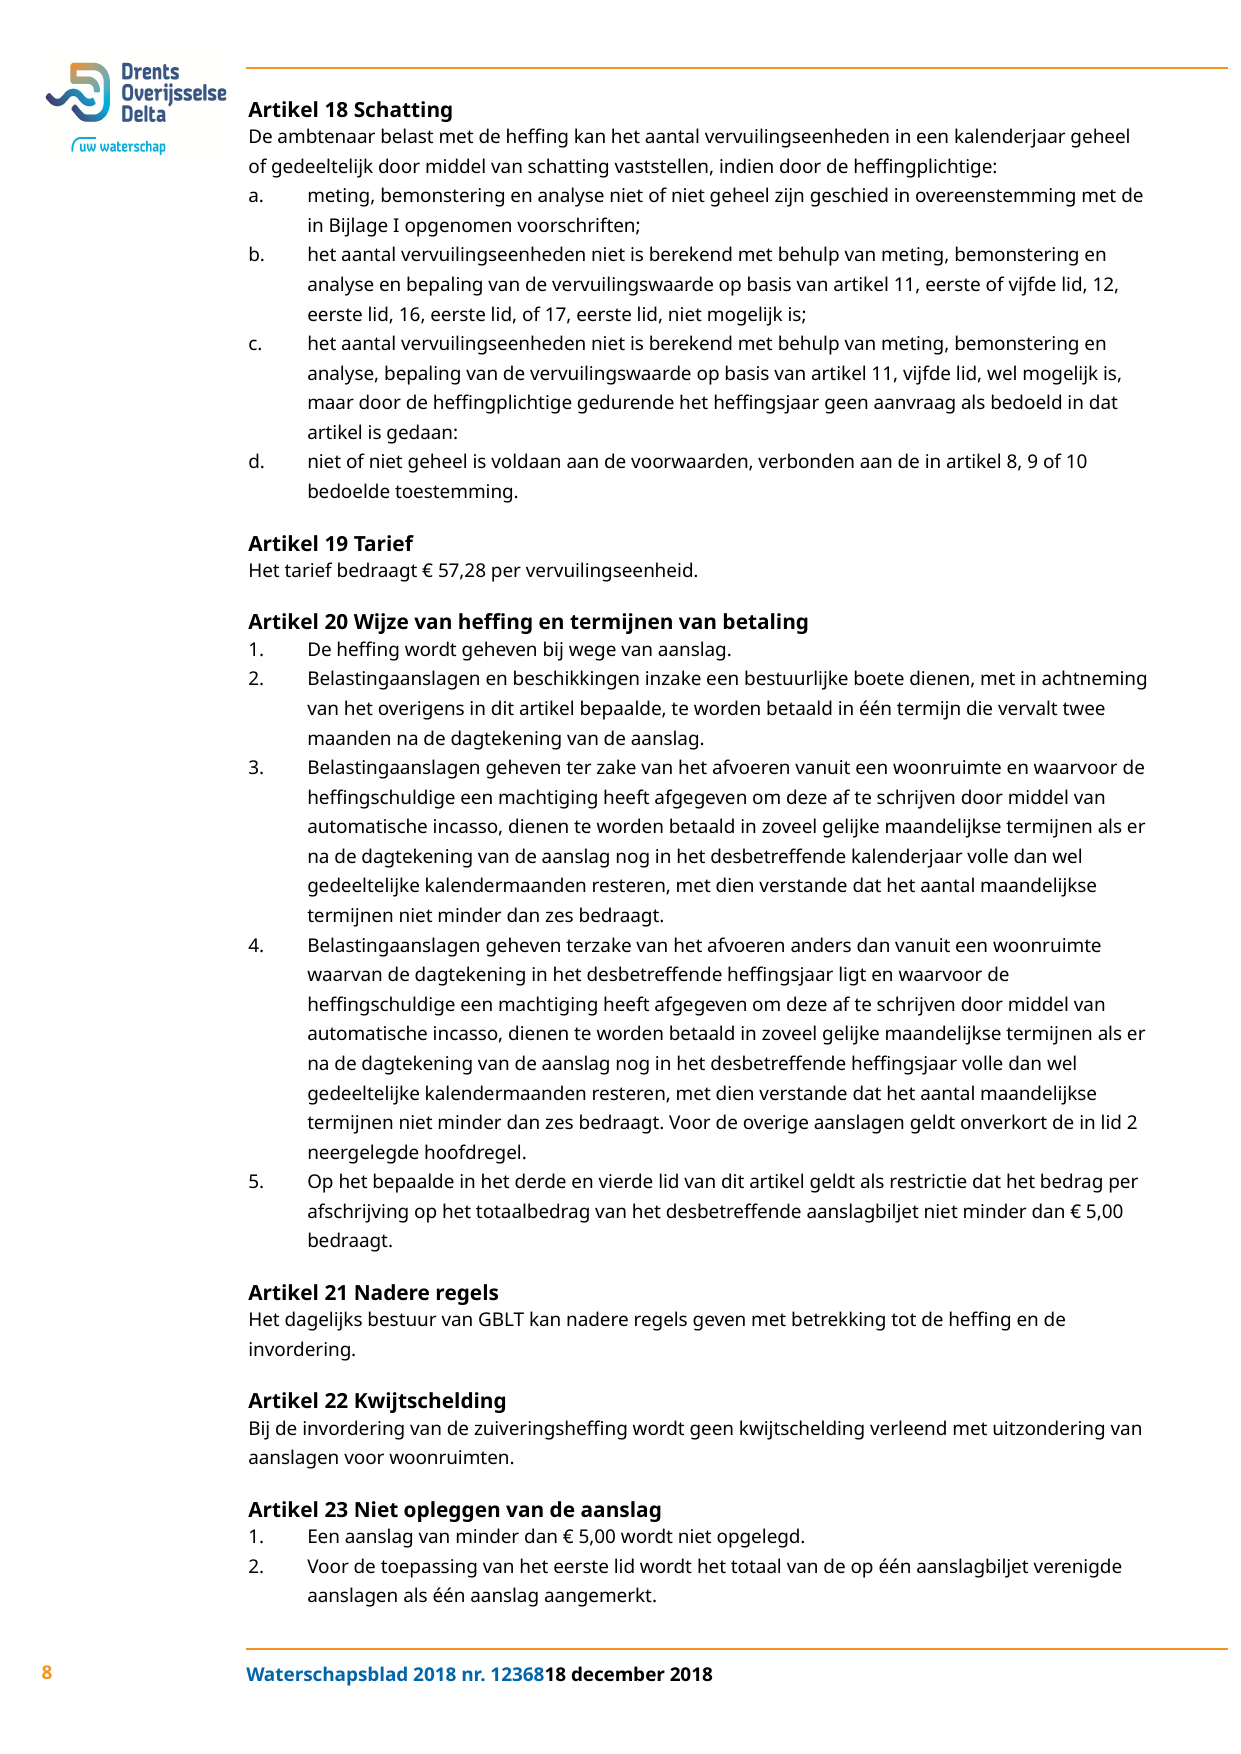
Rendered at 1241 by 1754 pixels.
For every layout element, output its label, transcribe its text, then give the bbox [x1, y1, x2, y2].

text Artikel 20 Wijze van heffing en termijnen van betaling [248, 607, 1152, 636]
list Belastingaanslagen geheven ter zake van het afvoeren vanuit een woonruimte en waarvoor de heffingschuldige een machtiging heeft afgegeven om deze af te schrijven door middel van automatische incasso, dienen te worden betaald in zoveel gelijke maandelijkse termijnen als er na de dagtekening van de aanslag nog in het desbetreffende kalenderjaar volle dan wel gedeeltelijke kalendermaanden resteren, met dien verstande dat het aantal maandelijkse termijnen niet minder dan zes bedraagt. [248, 754, 1152, 928]
list Op het bepaalde in het derde en vierde lid van dit artikel geldt als restrictie dat het bedrag per afschrijving op het totaalbedrag van het desbetreffende aanslagbiljet niet minder dan € 5,00 bedraagt. [248, 1168, 1152, 1253]
text Bij de invordering van de zuiveringsheffing wordt geen kwijtschelding verleend met uitzondering van aanslagen voor woonruimten. [248, 1415, 1152, 1470]
text Artikel 19 Tarief [248, 529, 1152, 557]
list niet of niet geheel is voldaan aan de voorwaarden, verbonden aan de in artikel 8, 9 of 10 bedoelde toestemming. [248, 449, 1152, 504]
text De ambtenaar belast met de heffing kan het aantal vervuilingseenheden in een kalenderjaar geheel of gedeeltelijk door middel van schatting vaststellen, indien door de heffingplichtige: [248, 123, 1152, 178]
list Voor de toepassing van het eerste lid wordt het totaal van de op één aanslagbiljet verenigde aanslagen als één aanslag aangemerkt. [248, 1553, 1152, 1608]
picture [41, 47, 231, 172]
list Belastingaanslagen en beschikkingen inzake een bestuurlijke boete dienen, met in achtneming van het overigens in dit artikel bepaalde, te worden betaald in één termijn die vervalt twee maanden na de dagtekening van de aanslag. [248, 666, 1152, 750]
list het aantal vervuilingseenheden niet is berekend met behulp van meting, bemonstering en analyse en bepaling van de vervuilingswaarde op basis van artikel 11, eerste of vijfde lid, 12, eerste lid, 16, eerste lid, of 17, eerste lid, niet mogelijk is; [248, 242, 1152, 326]
text Artikel 18 Schatting [248, 95, 1152, 123]
list Een aanslag van minder dan € 5,00 wordt niet opgelegd. [248, 1523, 1152, 1549]
list meting, bemonstering en analyse niet of niet geheel zijn geschied in overeenstemming met de in Bijlage I opgenomen voorschriften; [248, 182, 1152, 238]
text Artikel 23 Niet opleggen van de aanslag [248, 1495, 1152, 1523]
text Het tarief bedraagt € 57,28 per vervuilingseenheid. [248, 557, 1152, 583]
list De heffing wordt geheven bij wege van aanslag. [248, 636, 1152, 662]
text Artikel 22 Kwijtschelding [248, 1386, 1152, 1415]
text Het dagelijks bestuur van GBLT kan nadere regels geven met betrekking tot de heffing en de invordering. [248, 1306, 1152, 1362]
text Artikel 21 Nadere regels [248, 1278, 1152, 1306]
list het aantal vervuilingseenheden niet is berekend met behulp van meting, bemonstering en analyse, bepaling van de vervuilingswaarde op basis van artikel 11, vijfde lid, wel mogelijk is, maar door de heffingplichtige gedurende het heffingsjaar geen aanvraag als bedoeld in dat artikel is gedaan: [248, 330, 1152, 445]
list Belastingaanslagen geheven terzake van het afvoeren anders dan vanuit een woonruimte waarvan de dagtekening in het desbetreffende heffingsjaar ligt en waarvoor de heffingschuldige een machtiging heeft afgegeven om deze af te schrijven door middel van automatische incasso, dienen te worden betaald in zoveel gelijke maandelijkse termijnen als er na de dagtekening van de aanslag nog in het desbetreffende heffingsjaar volle dan wel gedeeltelijke kalendermaanden resteren, met dien verstande dat het aantal maandelijkse termijnen niet minder dan zes bedraagt. Voor de overige aanslagen geldt onverkort de in lid 2 neergelegde hoofdregel. [248, 932, 1152, 1164]
